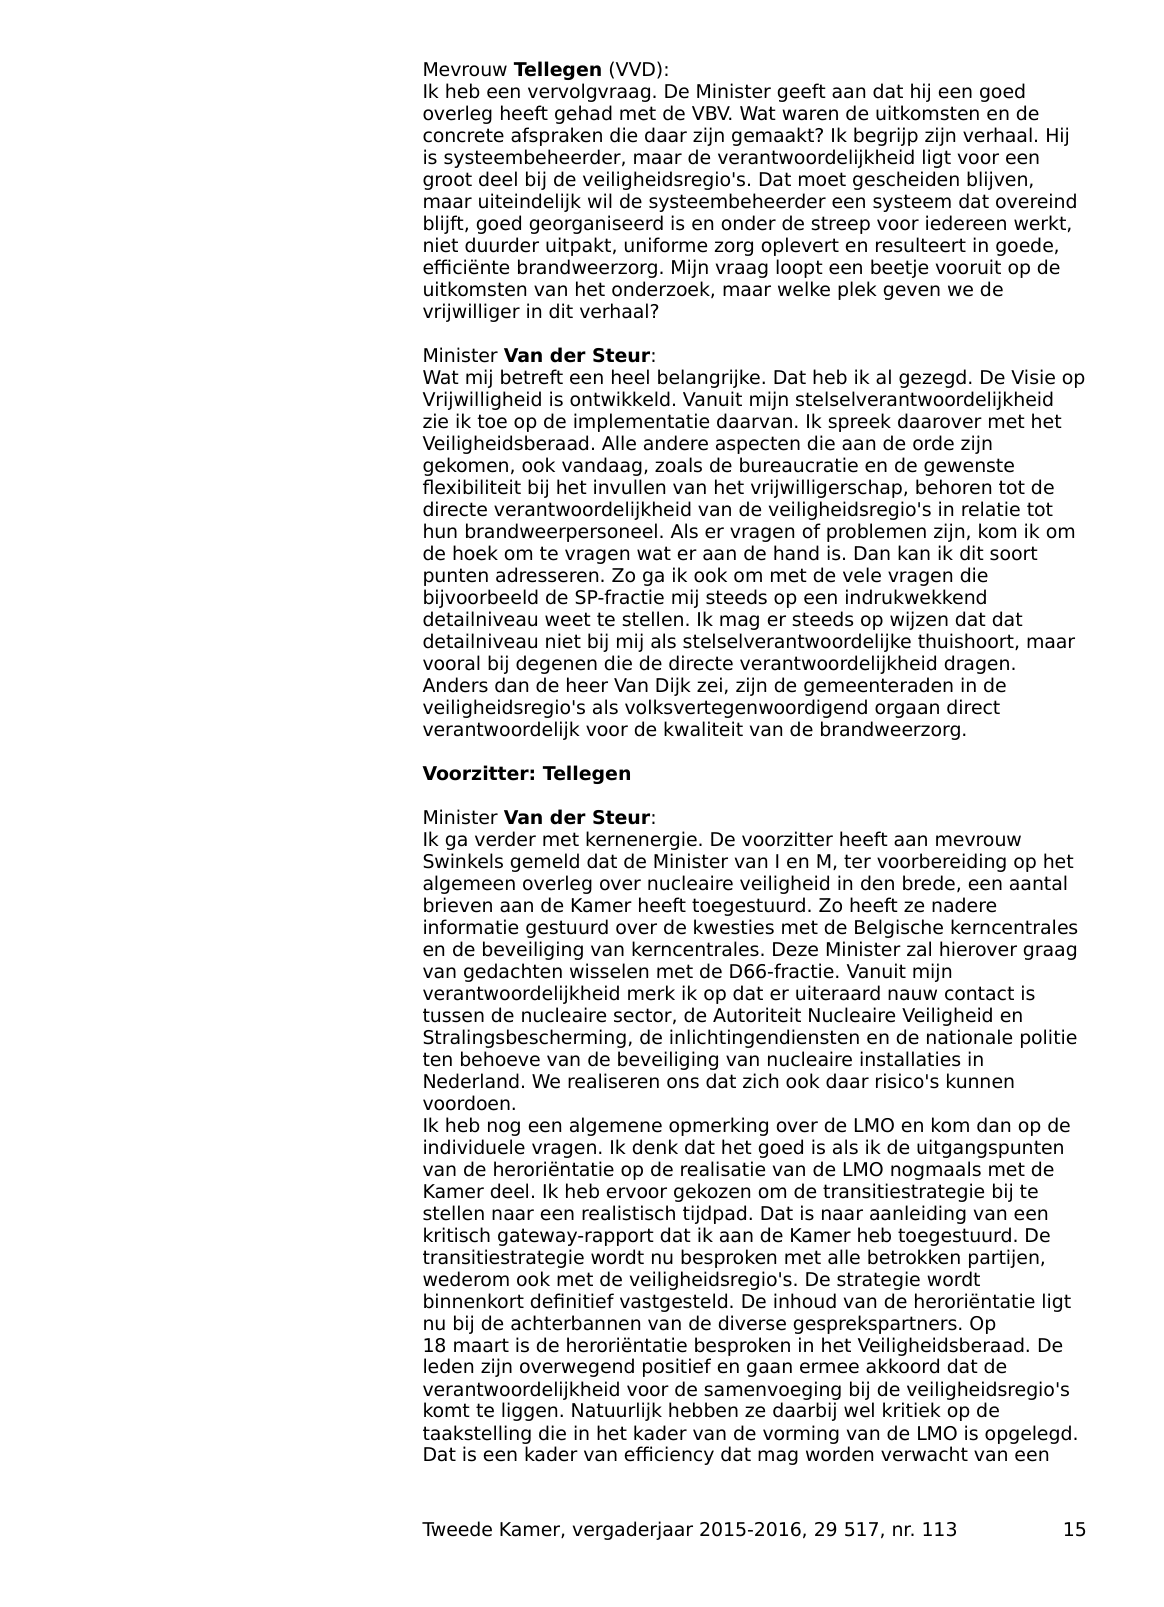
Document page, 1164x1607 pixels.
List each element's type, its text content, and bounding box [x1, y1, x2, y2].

text Wat mij betreft een heel belangrijke. Dat heb ik al gezegd. De Visie op Vrijwilligheid is ontwikkeld. Vanuit mijn stelselverantwoordelijkheid zie ik toe op de implementatie daarvan. Ik spreek daarover met het Veiligheidsberaad. Alle andere aspecten die aan de orde zijn gekomen, ook vandaag, zoals de bureaucratie en de gewenste flexibiliteit bij het invullen van het vrijwilligerschap, behoren tot de directe verantwoordelijkheid van de veiligheidsregio's in relatie tot hun brandweerpersoneel. Als er vragen of problemen zijn, kom ik om de hoek om te vragen wat er aan de hand is. Dan kan ik dit soort punten adresseren. Zo ga ik ook om met de vele vragen die bijvoorbeeld de SP-fractie mij steeds op een indrukwekkend detailniveau weet te stellen. Ik mag er steeds op wijzen dat dat detailniveau niet bij mij als stelselverantwoordelijke thuishoort, maar vooral bij degenen die de directe verantwoordelijkheid dragen. Anders dan de heer Van Dijk zei, zijn de gemeenteraden in de veiligheidsregio's als volksvertegenwoordigend orgaan direct verantwoordelijk voor de kwaliteit van de brandweerzorg. [422, 367, 1087, 741]
text Ik heb nog een algemene opmerking over de LMO en kom dan op de individuele vragen. Ik denk dat het goed is als ik de uitgangspunten van de heroriëntatie op de realisatie van de LMO nogmaals met de Kamer deel. Ik heb ervoor gekozen om de transitiestrategie bij te stellen naar een realistisch tijdpad. Dat is naar aanleiding van een kritisch gateway-rapport dat ik aan de Kamer heb toegestuurd. De transitiestrategie wordt nu besproken met alle betrokken partijen, wederom ook met de veiligheidsregio's. De strategie wordt binnenkort definitief vastgesteld. De inhoud van de heroriëntatie ligt nu bij de achterbannen van de diverse gesprekspartners. Op 18 maart is de heroriëntatie besproken in het Veiligheidsberaad. De leden zijn overwegend positief en gaan ermee akkoord dat de verantwoordelijkheid voor de samenvoeging bij de veiligheidsregio's komt te liggen. Natuurlijk hebben ze daarbij wel kritiek op de taakstelling die in het kader van de vorming van de LMO is opgelegd. Dat is een kader van efficiency dat mag worden verwacht van een [422, 1115, 1087, 1466]
subtitle Voorzitter: Tellegen [422, 763, 1087, 785]
text Ik heb een vervolgvraag. De Minister geeft aan dat hij een goed overleg heeft gehad met de VBV. Wat waren de uitkomsten en de concrete afspraken die daar zijn gemaakt? Ik begrijp zijn verhaal. Hij is systeembeheerder, maar de verantwoordelijkheid ligt voor een groot deel bij de veiligheidsregio's. Dat moet gescheiden blijven, maar uiteindelijk wil de systeembeheerder een systeem dat overeind blijft, goed georganiseerd is en onder de streep voor iedereen werkt, niet duurder uitpakt, uniforme zorg oplevert en resulteert in goede, efficiënte brandweerzorg. Mijn vraag loopt een beetje vooruit op de uitkomsten van het onderzoek, maar welke plek geven we de vrijwilliger in dit verhaal? [422, 81, 1087, 323]
text Minister Van der Steur: [422, 807, 1087, 829]
text Ik ga verder met kernenergie. De voorzitter heeft aan mevrouw Swinkels gemeld dat de Minister van I en M, ter voorbereiding op het algemeen overleg over nucleaire veiligheid in den brede, een aantal brieven aan de Kamer heeft toegestuurd. Zo heeft ze nadere informatie gestuurd over de kwesties met de Belgische kerncentrales en de beveiliging van kerncentrales. Deze Minister zal hierover graag van gedachten wisselen met de D66-fractie. Vanuit mijn verantwoordelijkheid merk ik op dat er uiteraard nauw contact is tussen de nucleaire sector, de Autoriteit Nucleaire Veiligheid en Stralingsbescherming, de inlichtingendiensten en de nationale politie ten behoeve van de beveiliging van nucleaire installaties in Nederland. We realiseren ons dat zich ook daar risico's kunnen voordoen. [422, 829, 1087, 1115]
text Minister Van der Steur: [422, 345, 1087, 367]
text Mevrouw Tellegen (VVD): [422, 59, 1087, 81]
